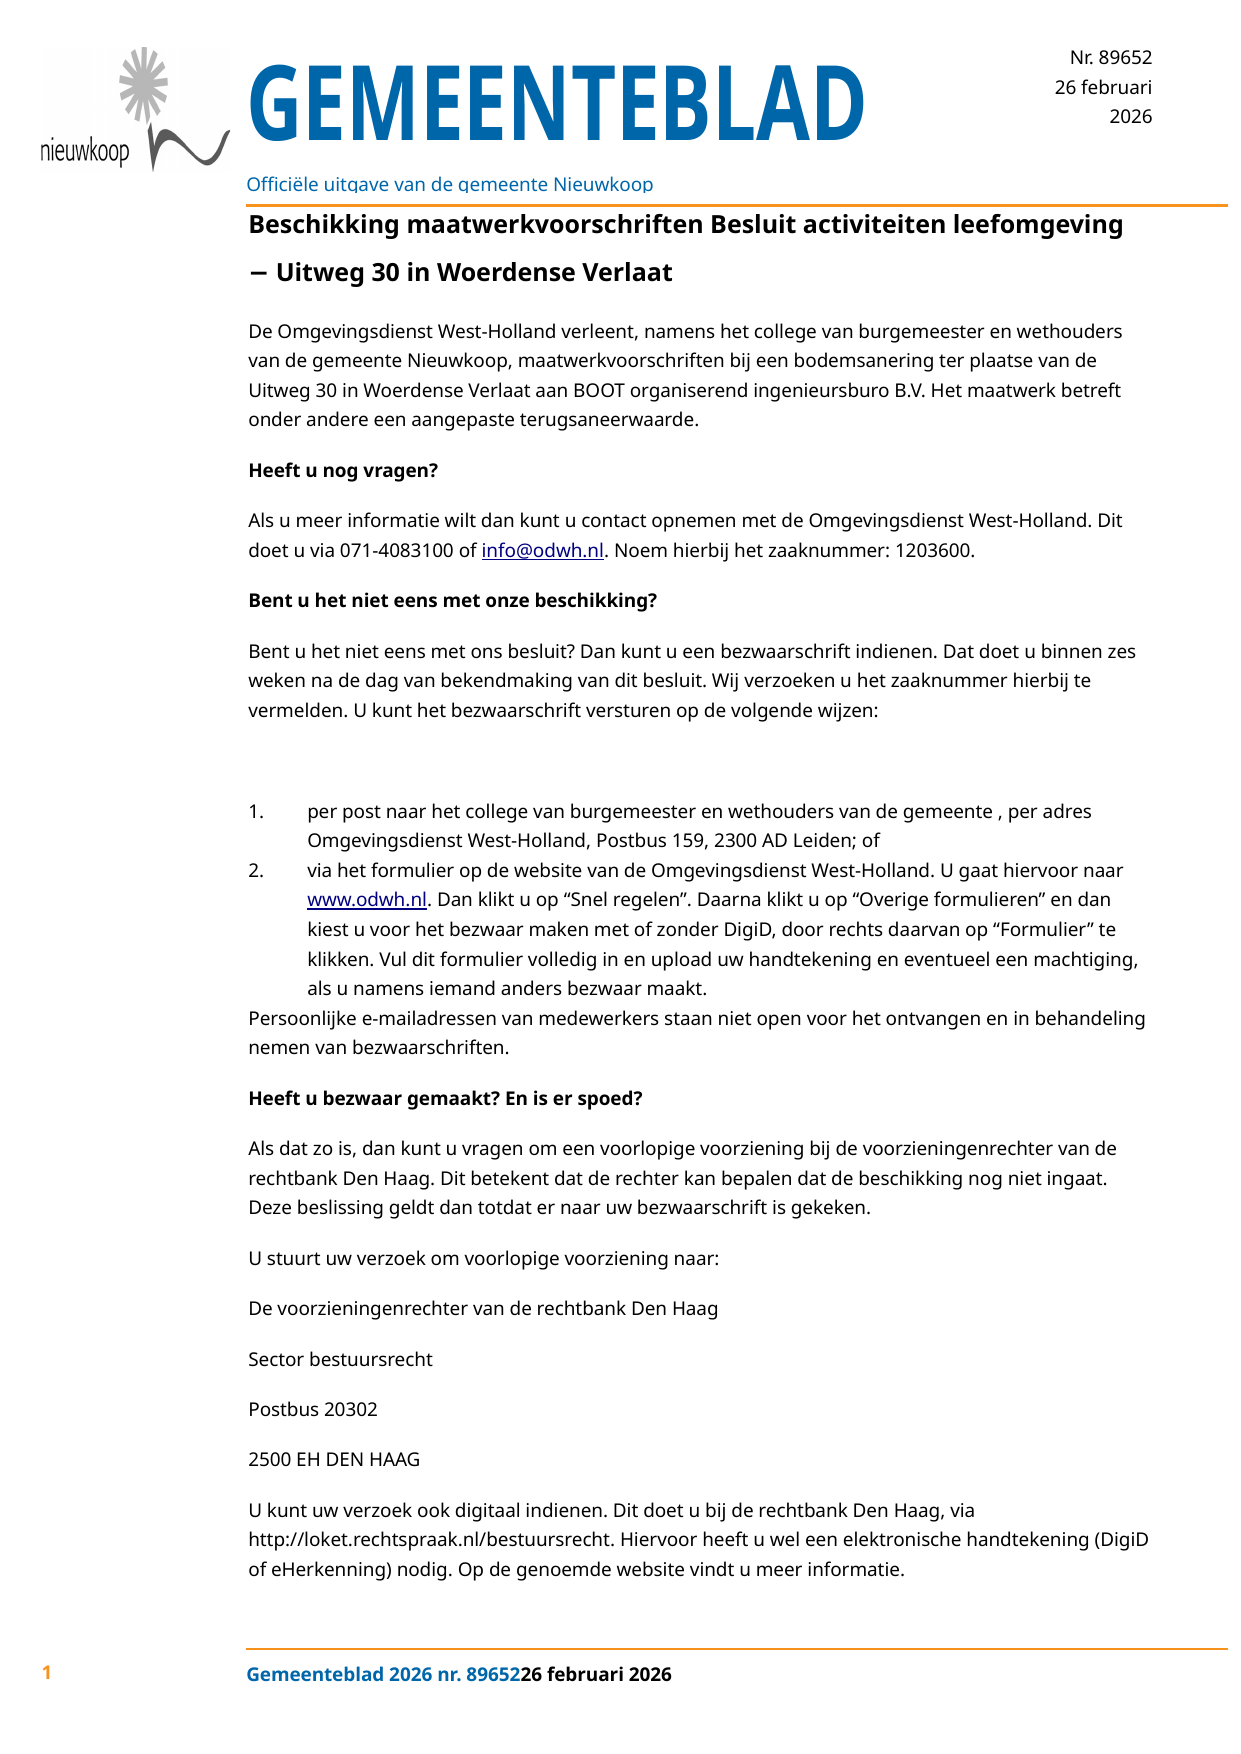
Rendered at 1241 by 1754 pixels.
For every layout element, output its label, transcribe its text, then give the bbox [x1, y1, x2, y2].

text Bent u het niet eens met onze beschikking? [248, 587, 1152, 613]
text De Omgevingsdienst West-Holland verleent, namens het college van burgemeester en wethouders van de gemeente Nieuwkoop, maatwerkvoorschriften bij een bodemsanering ter plaatse van de Uitweg 30 in Woerdense Verlaat aan BOOT organiserend ingenieursburo B.V. Het maatwerk betreft onder andere een aangepaste terugsaneerwaarde. [248, 318, 1152, 432]
text Postbus 20302 [248, 1396, 1152, 1422]
text Als u meer informatie wilt dan kunt u contact opnemen met de Omgevingsdienst West-Holland. Dit doet u via 071-4083100 of info@odwh.nl. Noem hierbij het zaaknummer: 1203600. [248, 507, 1152, 563]
text Persoonlijke e-mailadressen van medewerkers staan niet open voor het ontvangen en in behandeling nemen van bezwaarschriften. [248, 1005, 1152, 1060]
text 2500 EH DEN HAAG [248, 1447, 1152, 1472]
text U kunt uw verzoek ook digitaal indienen. Dit doet u bij de rechtbank Den Haag, via http://loket.rechtspraak.nl/bestuursrecht. Hiervoor heeft u wel een elektronische handtekening (DigiD of eHerkenning) nodig. Op de genoemde website vindt u meer informatie. [248, 1497, 1152, 1582]
text U stuurt uw verzoek om voorlopige voorziening naar: [248, 1245, 1152, 1271]
text Heeft u nog vragen? [248, 457, 1152, 483]
text De voorzieningenrechter van de rechtbank Den Haag [248, 1295, 1152, 1321]
text Beschikking maatwerkvoorschriften Besluit activiteiten leefomgeving − Uitweg 30 in Woerdense Verlaat [248, 207, 1152, 288]
text Sector bestuursrecht [248, 1346, 1152, 1372]
list per post naar het college van burgemeester en wethouders van de gemeente , per adres Omgevingsdienst West-Holland, Postbus 159, 2300 AD Leiden; of [248, 798, 1152, 853]
text Heeft u bezwaar gemaakt? En is er spoed? [248, 1085, 1152, 1111]
picture [41, 47, 231, 172]
list via het formulier op de website van de Omgevingsdienst West-Holland. U gaat hiervoor naar www.odwh.nl. Dan klikt u op “Snel regelen”. Daarna klikt u op “Overige formulieren” en dan kiest u voor het bezwaar maken met of zonder DigiD, door rechts daarvan op “Formulier” te klikken. Vul dit formulier volledig in en upload uw handtekening en eventueel een machtiging, als u namens iemand anders bezwaar maakt. [248, 857, 1152, 1001]
text Bent u het niet eens met ons besluit? Dan kunt u een bezwaarschrift indienen. Dat doet u binnen zes weken na de dag van bekendmaking van dit besluit. Wij verzoeken u het zaaknummer hierbij te vermelden. U kunt het bezwaarschrift versturen op de volgende wijzen: [248, 638, 1152, 723]
text Als dat zo is, dan kunt u vragen om een voorlopige voorziening bij de voorzieningenrechter van de rechtbank Den Haag. Dit betekent dat de rechter kan bepalen dat de beschikking nog niet ingaat. Deze beslissing geldt dan totdat er naar uw bezwaarschrift is gekeken. [248, 1135, 1152, 1220]
